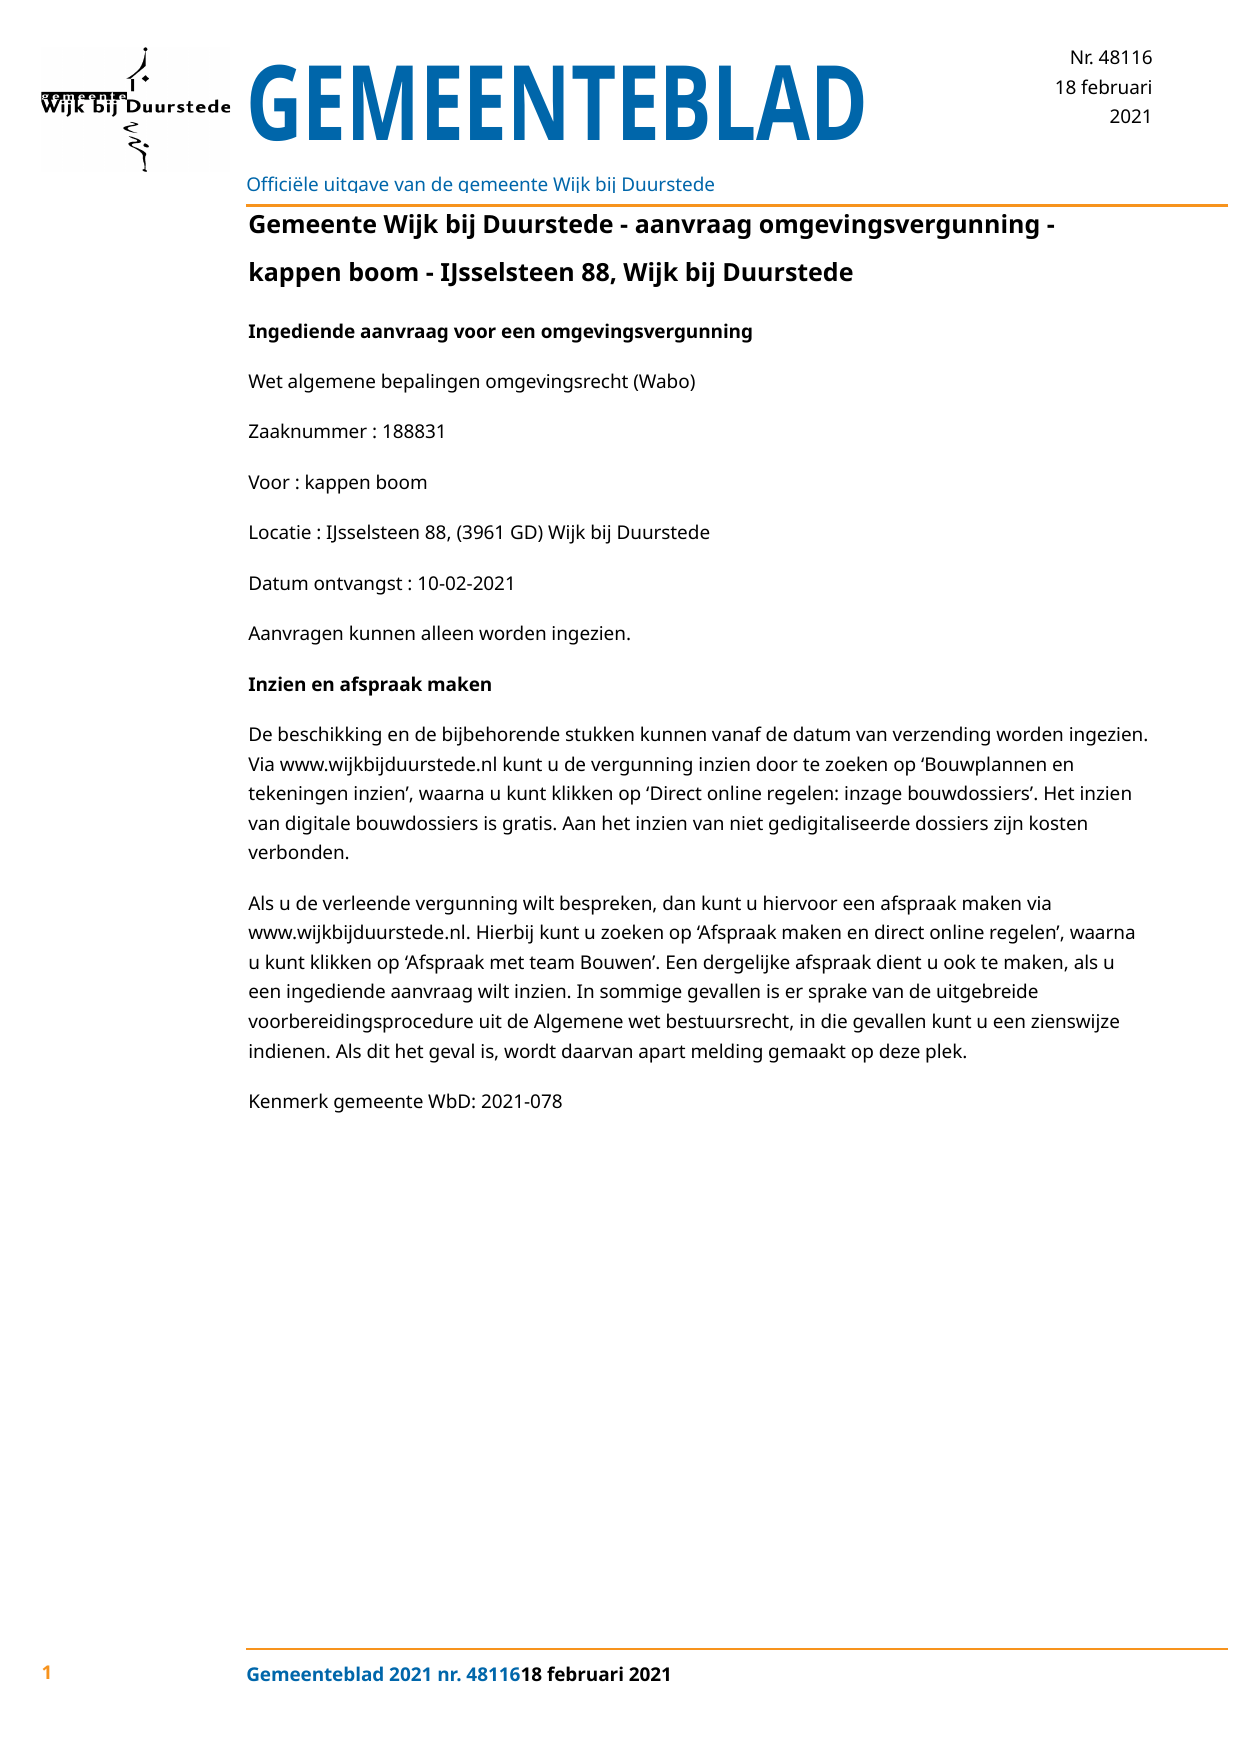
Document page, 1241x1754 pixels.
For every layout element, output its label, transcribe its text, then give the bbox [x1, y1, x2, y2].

text Voor : kappen boom [248, 469, 1152, 495]
text Aanvragen kunnen alleen worden ingezien. [248, 620, 1152, 646]
text Als u de verleende vergunning wilt bespreken, dan kunt u hiervoor een afspraak maken via www.wijkbijduurstede.nl. Hierbij kunt u zoeken op ‘Afspraak maken en direct online regelen’, waarna u kunt klikken op ‘Afspraak met team Bouwen’. Een dergelijke afspraak dient u ook te maken, als u een ingediende aanvraag wilt inzien. In sommige gevallen is er sprake van de uitgebreide voorbereidingsprocedure uit de Algemene wet bestuursrecht, in die gevallen kunt u een zienswijze indienen. Als dit het geval is, wordt daarvan apart melding gemaakt op deze plek. [248, 890, 1152, 1064]
text Datum ontvangst : 10-02-2021 [248, 570, 1152, 596]
text De beschikking en de bijbehorende stukken kunnen vanaf de datum van verzending worden ingezien. Via www.wijkbijduurstede.nl kunt u de vergunning inzien door te zoeken op ‘Bouwplannen en tekeningen inzien’, waarna u kunt klikken op ‘Direct online regelen: inzage bouwdossiers’. Het inzien van digitale bouwdossiers is gratis. Aan het inzien van niet gedigitaliseerde dossiers zijn kosten verbonden. [248, 721, 1152, 865]
text Gemeente Wijk bij Duurstede - aanvraag omgevingsvergunning - kappen boom - IJsselsteen 88, Wijk bij Duurstede [248, 207, 1152, 288]
text Kenmerk gemeente WbD: 2021-078 [248, 1088, 1152, 1114]
text Wet algemene bepalingen omgevingsrecht (Wabo) [248, 368, 1152, 394]
text Zaaknummer : 188831 [248, 419, 1152, 444]
text Locatie : IJsselsteen 88, (3961 GD) Wijk bij Duurstede [248, 519, 1152, 545]
text Ingediende aanvraag voor een omgevingsvergunning [248, 318, 1152, 344]
text Inzien en afspraak maken [248, 671, 1152, 697]
picture [41, 47, 231, 172]
